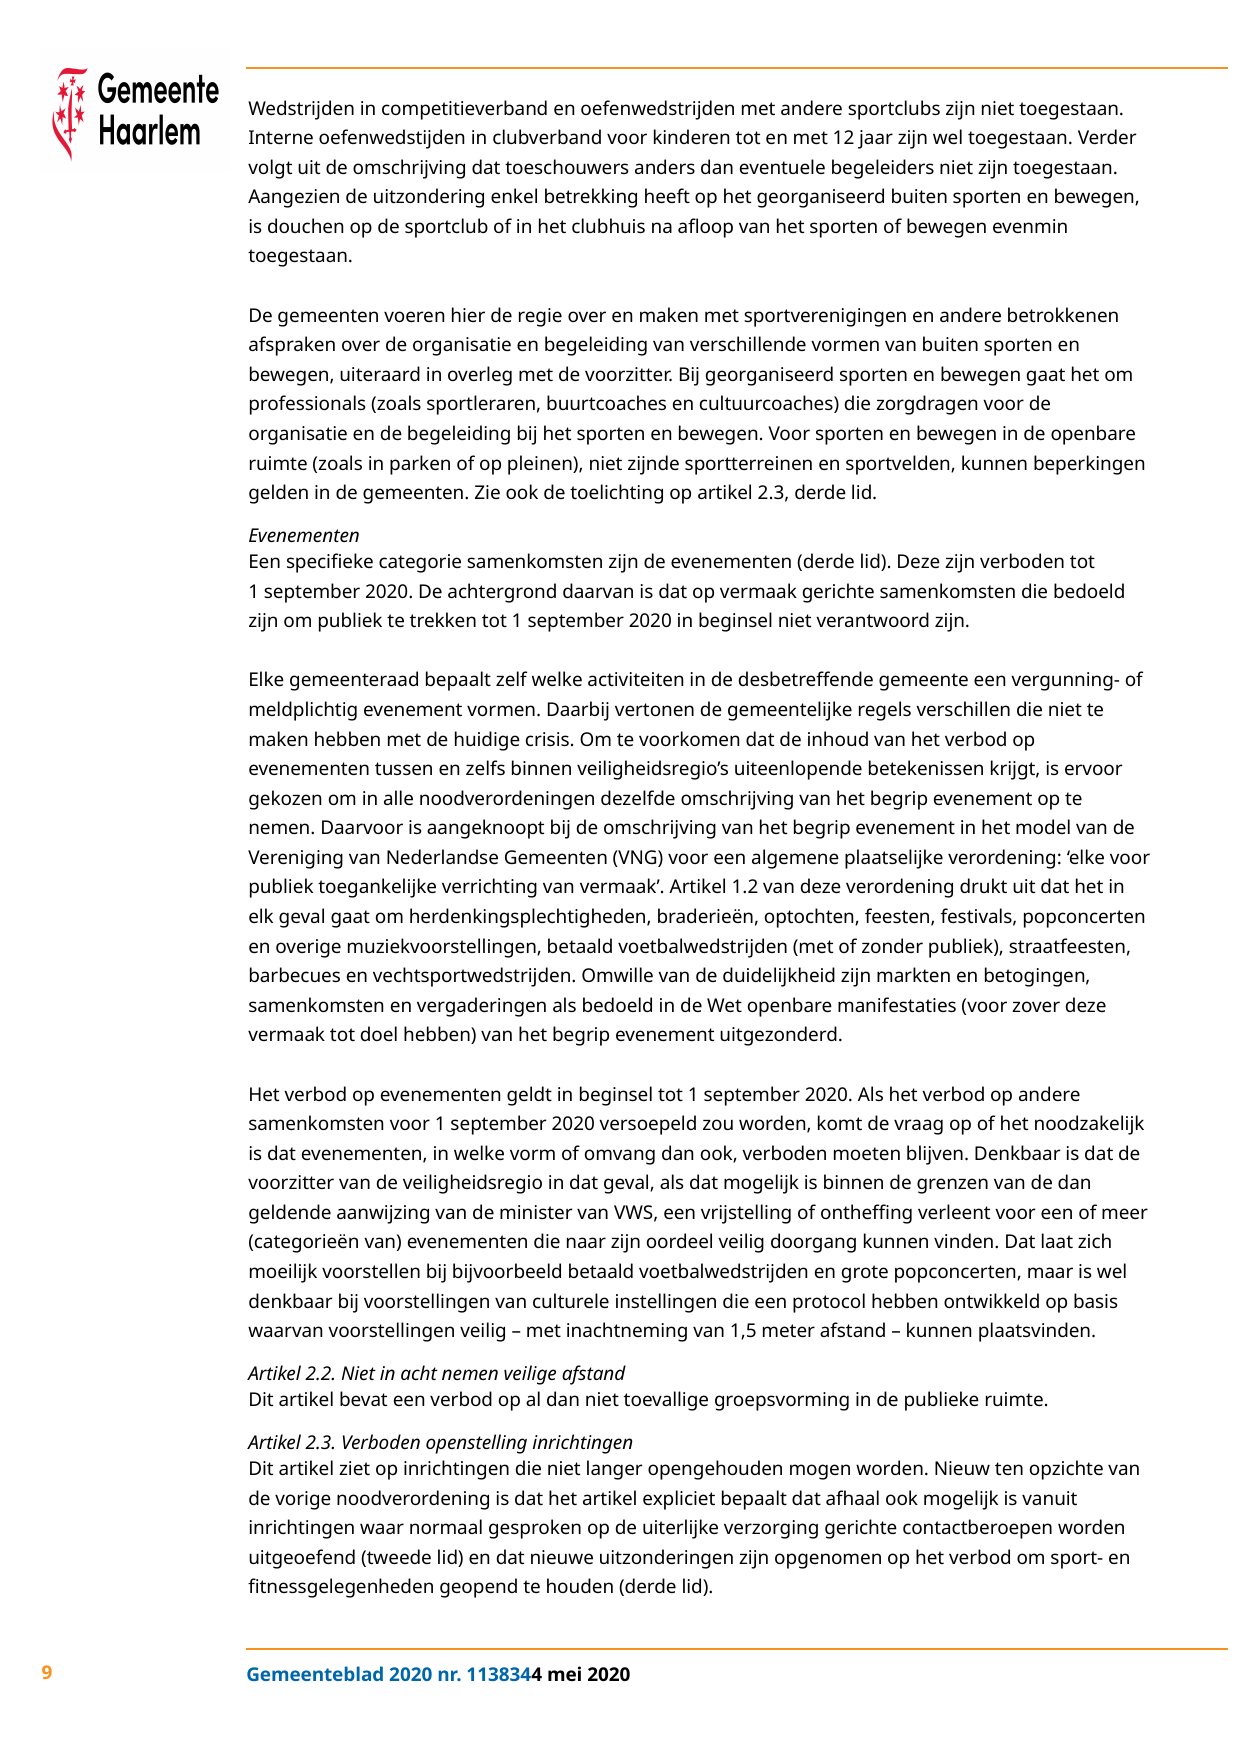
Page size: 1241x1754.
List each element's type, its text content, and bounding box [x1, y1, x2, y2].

text Elke gemeenteraad bepaalt zelf welke activiteiten in de desbetreffende gemeente een vergunning- of meldplichtig evenement vormen. Daarbij vertonen de gemeentelijke regels verschillen die niet te maken hebben met de huidige crisis. Om te voorkomen dat de inhoud van het verbod op evenementen tussen en zelfs binnen veiligheidsregio’s uiteenlopende betekenissen krijgt, is ervoor gekozen om in alle noodverordeningen dezelfde omschrijving van het begrip evenement op te nemen. Daarvoor is aangeknoopt bij de omschrijving van het begrip evenement in het model van de Vereniging van Nederlandse Gemeenten (VNG) voor een algemene plaatselijke verordening: ‘elke voor publiek toegankelijke verrichting van vermaak’. Artikel 1.2 van deze verordening drukt uit dat het in elk geval gaat om herdenkingsplechtigheden, braderieën, optochten, feesten, festivals, popconcerten en overige muziekvoorstellingen, betaald voetbalwedstrijden (met of zonder publiek), straatfeesten, barbecues en vechtsportwedstrijden. Omwille van de duidelijkheid zijn markten en betogingen, samenkomsten en vergaderingen als bedoeld in de Wet openbare manifestaties (voor zover deze vermaak tot doel hebben) van het begrip evenement uitgezonderd. [248, 667, 1152, 1047]
text Het verbod op evenementen geldt in beginsel tot 1 september 2020. Als het verbod op andere samenkomsten voor 1 september 2020 versoepeld zou worden, komt de vraag op of het noodzakelijk is dat evenementen, in welke vorm of omvang dan ook, verboden moeten blijven. Denkbaar is dat de voorzitter van de veiligheidsregio in dat geval, als dat mogelijk is binnen de grenzen van de dan geldende aanwijzing van de minister van VWS, een vrijstelling of ontheffing verleent voor een of meer (categorieën van) evenementen die naar zijn oordeel veilig doorgang kunnen vinden. Dat laat zich moeilijk voorstellen bij bijvoorbeeld betaald voetbalwedstrijden en grote popconcerten, maar is wel denkbaar bij voorstellingen van culturele instellingen die een protocol hebben ontwikkeld op basis waarvan voorstellingen veilig – met inachtneming van 1,5 meter afstand – kunnen plaatsvinden. [248, 1081, 1152, 1343]
picture [41, 47, 231, 172]
text Dit artikel ziet op inrichtingen die niet langer opengehouden mogen worden. Nieuw ten opzichte van de vorige noodverordening is dat het artikel expliciet bepaalt dat afhaal ook mogelijk is vanuit inrichtingen waar normaal gesproken op de uiterlijke verzorging gerichte contactberoepen worden uitgeoefend (tweede lid) en dat nieuwe uitzonderingen zijn opgenomen op het verbod om sport- en fitnessgelegenheden geopend te houden (derde lid). [248, 1455, 1152, 1599]
text Een specifieke categorie samenkomsten zijn de evenementen (derde lid). Deze zijn verboden tot 1 september 2020. De achtergrond daarvan is dat op vermaak gerichte samenkomsten die bedoeld zijn om publiek te trekken tot 1 september 2020 in beginsel niet verantwoord zijn. [248, 548, 1152, 633]
text Artikel 2.3. Verboden openstelling inrichtingen [248, 1429, 1152, 1455]
text Evenementen [248, 522, 1152, 548]
text Artikel 2.2. Niet in acht nemen veilige afstand [248, 1361, 1152, 1386]
text Wedstrijden in competitieverband en oefenwedstrijden met andere sportclubs zijn niet toegestaan. Interne oefenwedstijden in clubverband voor kinderen tot en met 12 jaar zijn wel toegestaan. Verder volgt uit de omschrijving dat toeschouwers anders dan eventuele begeleiders niet zijn toegestaan. Aangezien de uitzondering enkel betrekking heeft op het georganiseerd buiten sporten en bewegen, is douchen op de sportclub of in het clubhuis na afloop van het sporten of bewegen evenmin toegestaan. [248, 95, 1152, 268]
text Dit artikel bevat een verbod op al dan niet toevallige groepsvorming in de publieke ruimte. [248, 1386, 1152, 1412]
text De gemeenten voeren hier de regie over en maken met sportverenigingen en andere betrokkenen afspraken over de organisatie en begeleiding van verschillende vormen van buiten sporten en bewegen, uiteraard in overleg met de voorzitter. Bij georganiseerd sporten en bewegen gaat het om professionals (zoals sportleraren, buurtcoaches en cultuurcoaches) die zorgdragen voor de organisatie en de begeleiding bij het sporten en bewegen. Voor sporten en bewegen in de openbare ruimte (zoals in parken of op pleinen), niet zijnde sportterreinen en sportvelden, kunnen beperkingen gelden in de gemeenten. Zie ook de toelichting op artikel 2.3, derde lid. [248, 302, 1152, 505]
